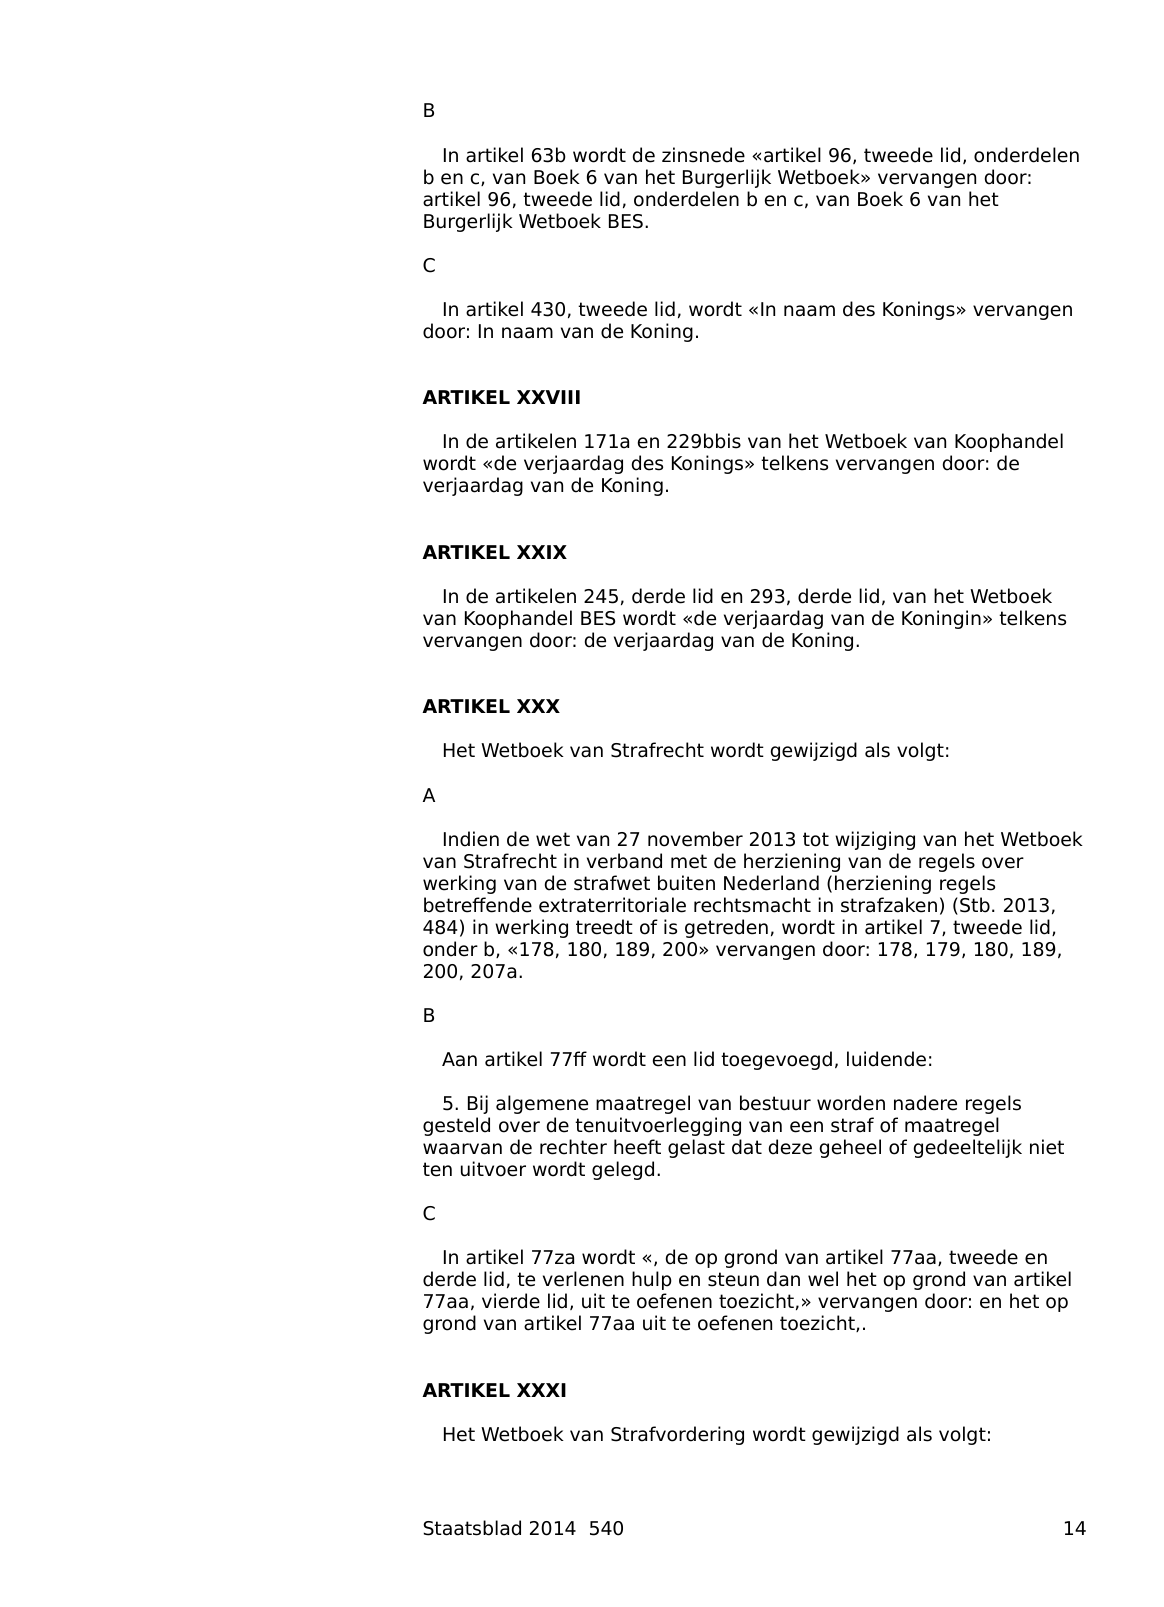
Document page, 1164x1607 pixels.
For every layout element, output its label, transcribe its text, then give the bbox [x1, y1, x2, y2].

text A [422, 784, 1087, 806]
subtitle ARTIKEL XXVIII [422, 387, 1087, 409]
text Aan artikel 77ff wordt een lid toegevoegd, luidende: [422, 1049, 1087, 1071]
text Het Wetboek van Strafrecht wordt gewijzigd als volgt: [422, 740, 1087, 762]
text Het Wetboek van Strafvordering wordt gewijzigd als volgt: [422, 1424, 1087, 1446]
text Indien de wet van 27 november 2013 tot wijziging van het Wetboek van Strafrecht in verband met de herziening van de regels over werking van de strafwet buiten Nederland (herziening regels betreffende extraterritoriale rechtsmacht in strafzaken) (Stb. 2013, 484) in werking treedt of is getreden, wordt in artikel 7, tweede lid, onder b, «178, 180, 189, 200» vervangen door: 178, 179, 180, 189, 200, 207a. [422, 829, 1087, 982]
text 5. Bij algemene maatregel van bestuur worden nadere regels gesteld over de tenuitvoerlegging van een straf of maatregel waarvan de rechter heeft gelast dat deze geheel of gedeeltelijk niet ten uitvoer wordt gelegd. [422, 1093, 1087, 1181]
text C [422, 255, 1087, 277]
text In de artikelen 171a en 229bbis van het Wetboek van Koophandel wordt «de verjaardag des Konings» telkens vervangen door: de verjaardag van de Koning. [422, 431, 1087, 497]
text In de artikelen 245, derde lid en 293, derde lid, van het Wetboek van Koophandel BES wordt «de verjaardag van de Koningin» telkens vervangen door: de verjaardag van de Koning. [422, 586, 1087, 652]
subtitle ARTIKEL XXXI [422, 1379, 1087, 1402]
text In artikel 430, tweede lid, wordt «In naam des Konings» vervangen door: In naam van de Koning. [422, 299, 1087, 343]
subtitle ARTIKEL XXIX [422, 542, 1087, 564]
text C [422, 1203, 1087, 1225]
text B [422, 1005, 1087, 1027]
subtitle ARTIKEL XXX [422, 696, 1087, 718]
text In artikel 63b wordt de zinsnede «artikel 96, tweede lid, onderdelen b en c, van Boek 6 van het Burgerlijk Wetboek» vervangen door: artikel 96, tweede lid, onderdelen b en c, van Boek 6 van het Burgerlijk Wetboek BES. [422, 144, 1087, 232]
text In artikel 77za wordt «, de op grond van artikel 77aa, tweede en derde lid, te verlenen hulp en steun dan wel het op grond van artikel 77aa, vierde lid, uit te oefenen toezicht,» vervangen door: en het op grond van artikel 77aa uit te oefenen toezicht,. [422, 1247, 1087, 1335]
text B [422, 100, 1087, 122]
